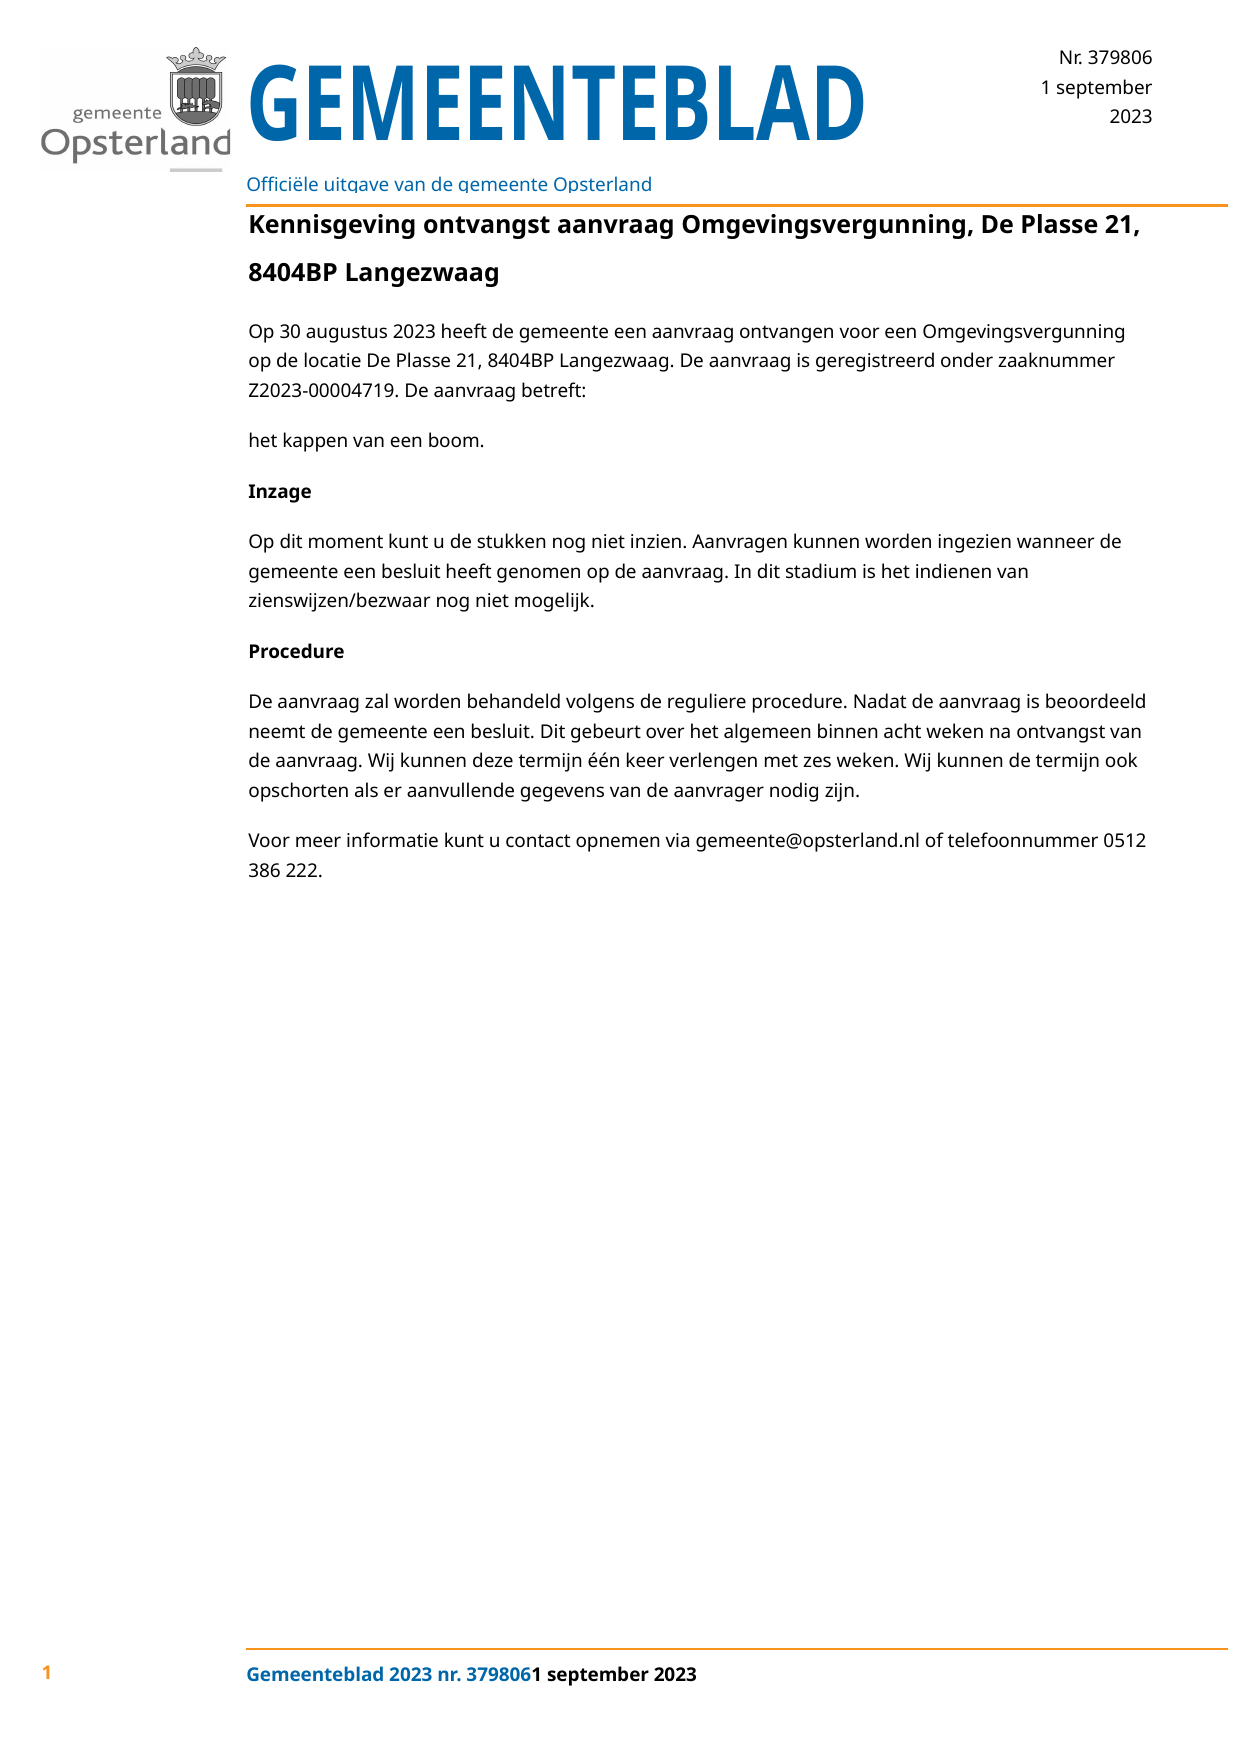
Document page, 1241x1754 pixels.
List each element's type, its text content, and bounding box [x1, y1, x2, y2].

text De aanvraag zal worden behandeld volgens de reguliere procedure. Nadat de aanvraag is beoordeeld neemt de gemeente een besluit. Dit gebeurt over het algemeen binnen acht weken na ontvangst van de aanvraag. Wij kunnen deze termijn één keer verlengen met zes weken. Wij kunnen de termijn ook opschorten als er aanvullende gegevens van de aanvrager nodig zijn. [248, 688, 1152, 803]
text Inzage [248, 478, 1152, 504]
text Op 30 augustus 2023 heeft de gemeente een aanvraag ontvangen voor een Omgevingsvergunning op de locatie De Plasse 21, 8404BP Langezwaag. De aanvraag is geregistreerd onder zaaknummer Z2023-00004719. De aanvraag betreft: [248, 318, 1152, 403]
text Op dit moment kunt u de stukken nog niet inzien. Aanvragen kunnen worden ingezien wanneer de gemeente een besluit heeft genomen op de aanvraag. In dit stadium is het indienen van zienswijzen/bezwaar nog niet mogelijk. [248, 528, 1152, 613]
picture [41, 47, 231, 172]
text Kennisgeving ontvangst aanvraag Omgevingsvergunning, De Plasse 21, 8404BP Langezwaag [248, 207, 1152, 288]
text Procedure [248, 638, 1152, 664]
text het kappen van een boom. [248, 427, 1152, 453]
text Voor meer informatie kunt u contact opnemen via gemeente@opsterland.nl of telefoonnummer 0512 386 222. [248, 827, 1152, 883]
